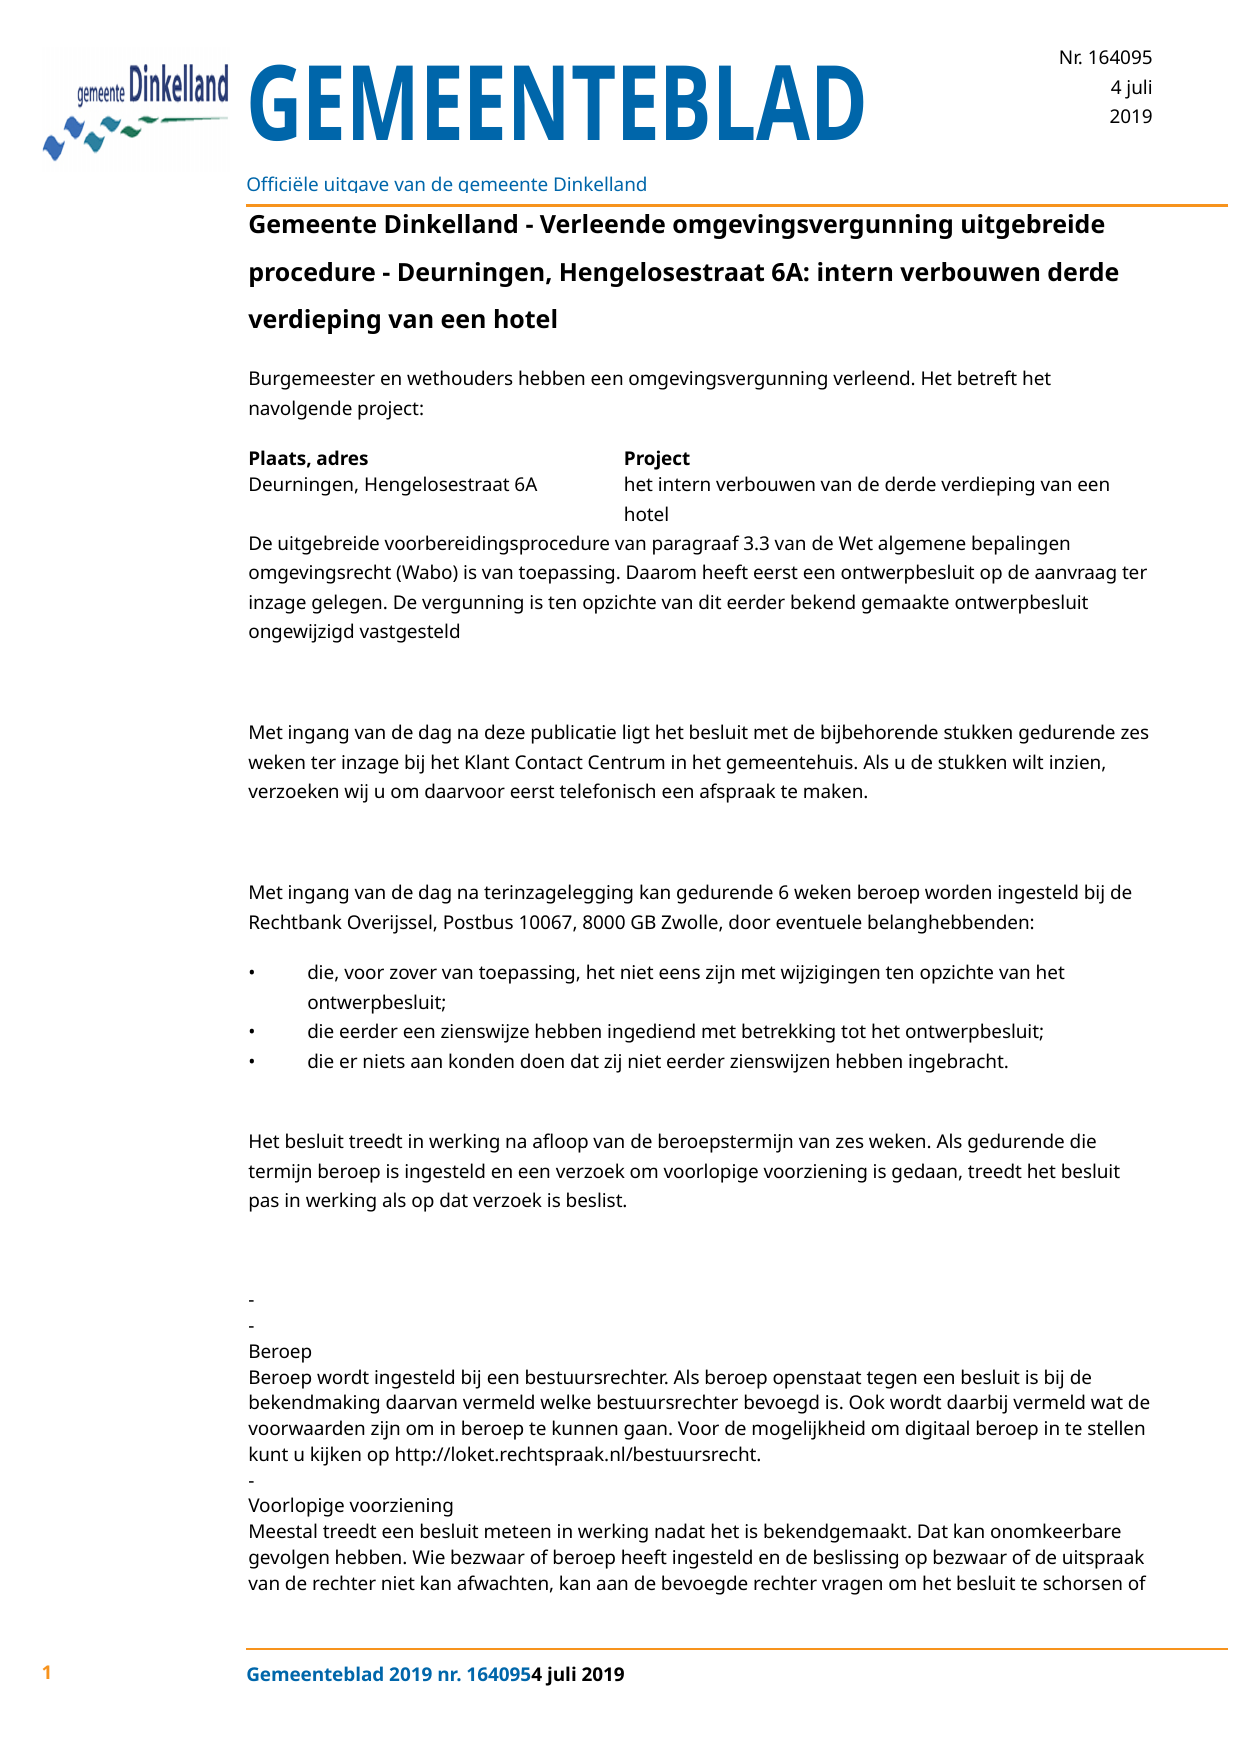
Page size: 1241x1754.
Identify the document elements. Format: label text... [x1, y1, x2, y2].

text De uitgebreide voorbereidingsprocedure van paragraaf 3.3 van de Wet algemene bepalingen omgevingsrecht (Wabo) is van toepassing. Daarom heeft eerst een ontwerpbesluit op de aanvraag ter inzage gelegen. De vergunning is ten opzichte van dit eerder bekend gemaakte ontwerpbesluit ongewijzigd vastgesteld [248, 530, 1152, 644]
text Burgemeester en wethouders hebben een omgevingsvergunning verleend. Het betreft het navolgende project: [248, 366, 1152, 421]
picture [41, 47, 231, 172]
text Gemeente Dinkelland - Verleende omgevingsvergunning uitgebreide procedure - Deurningen, Hengelosestraat 6A: intern verbouwen derde verdieping van een hotel [248, 207, 1152, 336]
text Met ingang van de dag na deze publicatie ligt het besluit met de bijbehorende stukken gedurende zes weken ter inzage bij het Klant Contact Centrum in het gemeentehuis. Als u de stukken wilt inzien, verzoeken wij u om daarvoor eerst telefonisch een afspraak te maken. [248, 719, 1152, 804]
text Met ingang van de dag na terinzagelegging kan gedurende 6 weken beroep worden ingesteld bij de Rechtbank Overijssel, Postbus 10067, 8000 GB Zwolle, door eventuele belanghebbenden: [248, 879, 1152, 935]
list die, voor zover van toepassing, het niet eens zijn met wijzigingen ten opzichte van het ontwerpbesluit; [248, 959, 1152, 1015]
table_cell Deurningen, Hengelosestraat 6A [248, 471, 624, 527]
list die er niets aan konden doen dat zij niet eerder zienswijzen hebben ingebracht. [248, 1048, 1152, 1074]
text Beroep wordt ingesteld bij een bestuursrechter. Als beroep openstaat tegen een besluit is bij de bekendmaking daarvan vermeld welke bestuursrechter bevoegd is. Ook wordt daarbij vermeld wat de voorwaarden zijn om in beroep te kunnen gaan. Voor de mogelijkheid om digitaal beroep in te stellen kunt u kijken op http://loket.rechtspraak.nl/bestuursrecht. [248, 1364, 1152, 1467]
table_header Plaats, adres [248, 446, 624, 471]
text - [248, 1312, 1152, 1338]
text - [248, 1467, 1152, 1492]
list die eerder een zienswijze hebben ingediend met betrekking tot het ontwerpbesluit; [248, 1019, 1152, 1044]
text - [248, 1287, 1152, 1312]
text Meestal treedt een besluit meteen in werking nadat het is bekendgemaakt. Dat kan onomkeerbare gevolgen hebben. Wie bezwaar of beroep heeft ingesteld en de beslissing op bezwaar of de uitspraak van de rechter niet kan afwachten, kan aan de bevoegde rechter vragen om het besluit te schorsen of [248, 1518, 1152, 1595]
text Voorlopige voorziening [248, 1492, 1152, 1518]
text Beroep [248, 1338, 1152, 1364]
text Het besluit treedt in werking na afloop van de beroepstermijn van zes weken. Als gedurende die termijn beroep is ingesteld en een verzoek om voorlopige voorziening is gedaan, treedt het besluit pas in werking als op dat verzoek is beslist. [248, 1128, 1152, 1213]
table_header Project [624, 446, 1152, 471]
table_cell het intern verbouwen van de derde verdieping van een hotel [624, 471, 1152, 527]
